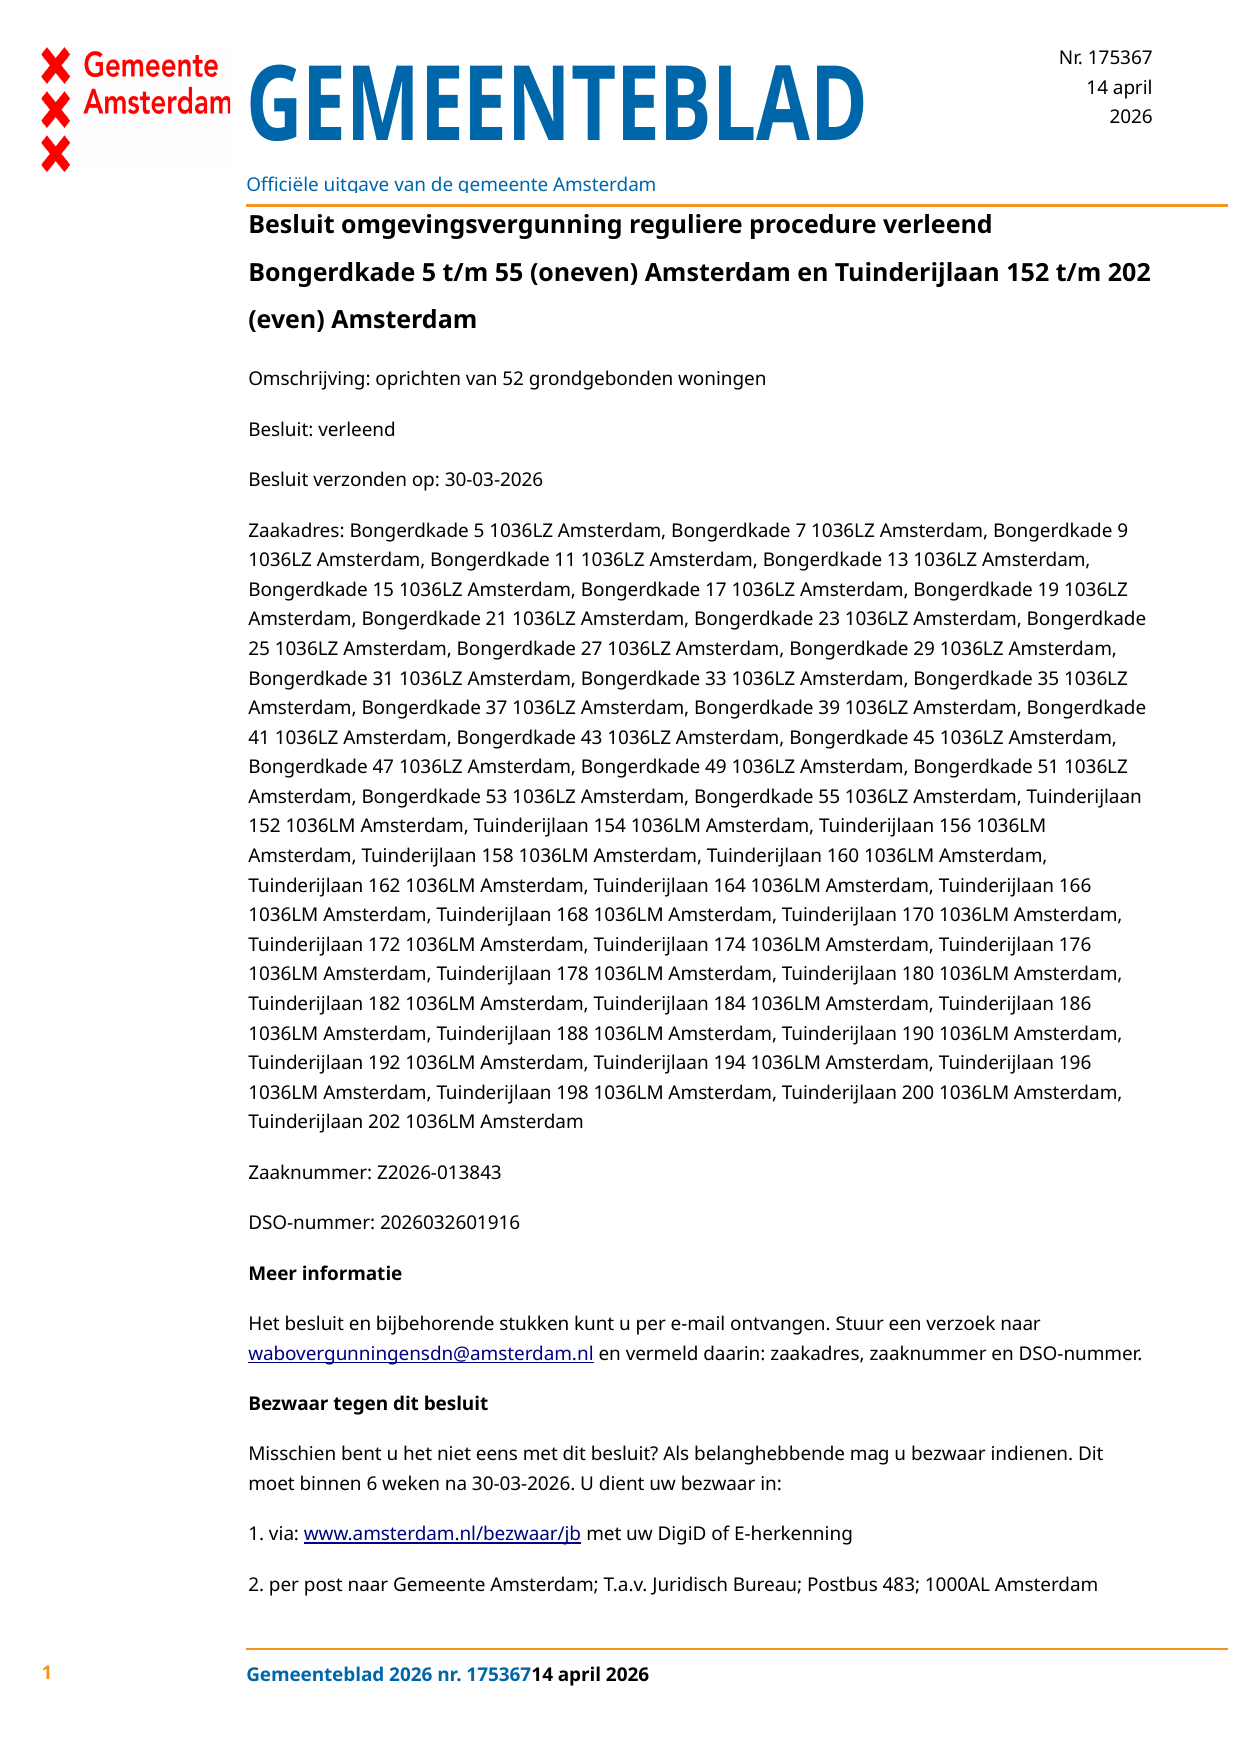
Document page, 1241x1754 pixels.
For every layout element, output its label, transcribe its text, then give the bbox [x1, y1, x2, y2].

picture [41, 47, 231, 172]
text Meer informatie [248, 1260, 1152, 1285]
text Zaakadres: Bongerdkade 5 1036LZ Amsterdam, Bongerdkade 7 1036LZ Amsterdam, Bongerdkade 9 1036LZ Amsterdam, Bongerdkade 11 1036LZ Amsterdam, Bongerdkade 13 1036LZ Amsterdam, Bongerdkade 15 1036LZ Amsterdam, Bongerdkade 17 1036LZ Amsterdam, Bongerdkade 19 1036LZ Amsterdam, Bongerdkade 21 1036LZ Amsterdam, Bongerdkade 23 1036LZ Amsterdam, Bongerdkade 25 1036LZ Amsterdam, Bongerdkade 27 1036LZ Amsterdam, Bongerdkade 29 1036LZ Amsterdam, Bongerdkade 31 1036LZ Amsterdam, Bongerdkade 33 1036LZ Amsterdam, Bongerdkade 35 1036LZ Amsterdam, Bongerdkade 37 1036LZ Amsterdam, Bongerdkade 39 1036LZ Amsterdam, Bongerdkade 41 1036LZ Amsterdam, Bongerdkade 43 1036LZ Amsterdam, Bongerdkade 45 1036LZ Amsterdam, Bongerdkade 47 1036LZ Amsterdam, Bongerdkade 49 1036LZ Amsterdam, Bongerdkade 51 1036LZ Amsterdam, Bongerdkade 53 1036LZ Amsterdam, Bongerdkade 55 1036LZ Amsterdam, Tuinderijlaan 152 1036LM Amsterdam, Tuinderijlaan 154 1036LM Amsterdam, Tuinderijlaan 156 1036LM Amsterdam, Tuinderijlaan 158 1036LM Amsterdam, Tuinderijlaan 160 1036LM Amsterdam, Tuinderijlaan 162 1036LM Amsterdam, Tuinderijlaan 164 1036LM Amsterdam, Tuinderijlaan 166 1036LM Amsterdam, Tuinderijlaan 168 1036LM Amsterdam, Tuinderijlaan 170 1036LM Amsterdam, Tuinderijlaan 172 1036LM Amsterdam, Tuinderijlaan 174 1036LM Amsterdam, Tuinderijlaan 176 1036LM Amsterdam, Tuinderijlaan 178 1036LM Amsterdam, Tuinderijlaan 180 1036LM Amsterdam, Tuinderijlaan 182 1036LM Amsterdam, Tuinderijlaan 184 1036LM Amsterdam, Tuinderijlaan 186 1036LM Amsterdam, Tuinderijlaan 188 1036LM Amsterdam, Tuinderijlaan 190 1036LM Amsterdam, Tuinderijlaan 192 1036LM Amsterdam, Tuinderijlaan 194 1036LM Amsterdam, Tuinderijlaan 196 1036LM Amsterdam, Tuinderijlaan 198 1036LM Amsterdam, Tuinderijlaan 200 1036LM Amsterdam, Tuinderijlaan 202 1036LM Amsterdam [248, 517, 1152, 1134]
text Het besluit en bijbehorende stukken kunt u per e-mail ontvangen. Stuur een verzoek naar wabovergunningensdn@amsterdam.nl en vermeld daarin: zaakadres, zaaknummer en DSO-nummer. [248, 1310, 1152, 1365]
text 1. via: www.amsterdam.nl/bezwaar/jb met uw DigiD of E-herkenning [248, 1521, 1152, 1546]
text DSO-nummer: 2026032601916 [248, 1209, 1152, 1235]
text 2. per post naar Gemeente Amsterdam; T.a.v. Juridisch Bureau; Postbus 483; 1000AL Amsterdam [248, 1571, 1152, 1597]
text Besluit: verleend [248, 416, 1152, 442]
text Zaaknummer: Z2026-013843 [248, 1159, 1152, 1184]
text Misschien bent u het niet eens met dit besluit? Als belanghebbende mag u bezwaar indienen. Dit moet binnen 6 weken na 30-03-2026. U dient uw bezwaar in: [248, 1441, 1152, 1496]
text Omschrijving: oprichten van 52 grondgebonden woningen [248, 366, 1152, 391]
text Besluit omgevingsvergunning reguliere procedure verleend Bongerdkade 5 t/m 55 (oneven) Amsterdam en Tuinderijlaan 152 t/m 202 (even) Amsterdam [248, 207, 1152, 336]
text Besluit verzonden op: 30-03-2026 [248, 466, 1152, 492]
text Bezwaar tegen dit besluit [248, 1390, 1152, 1416]
